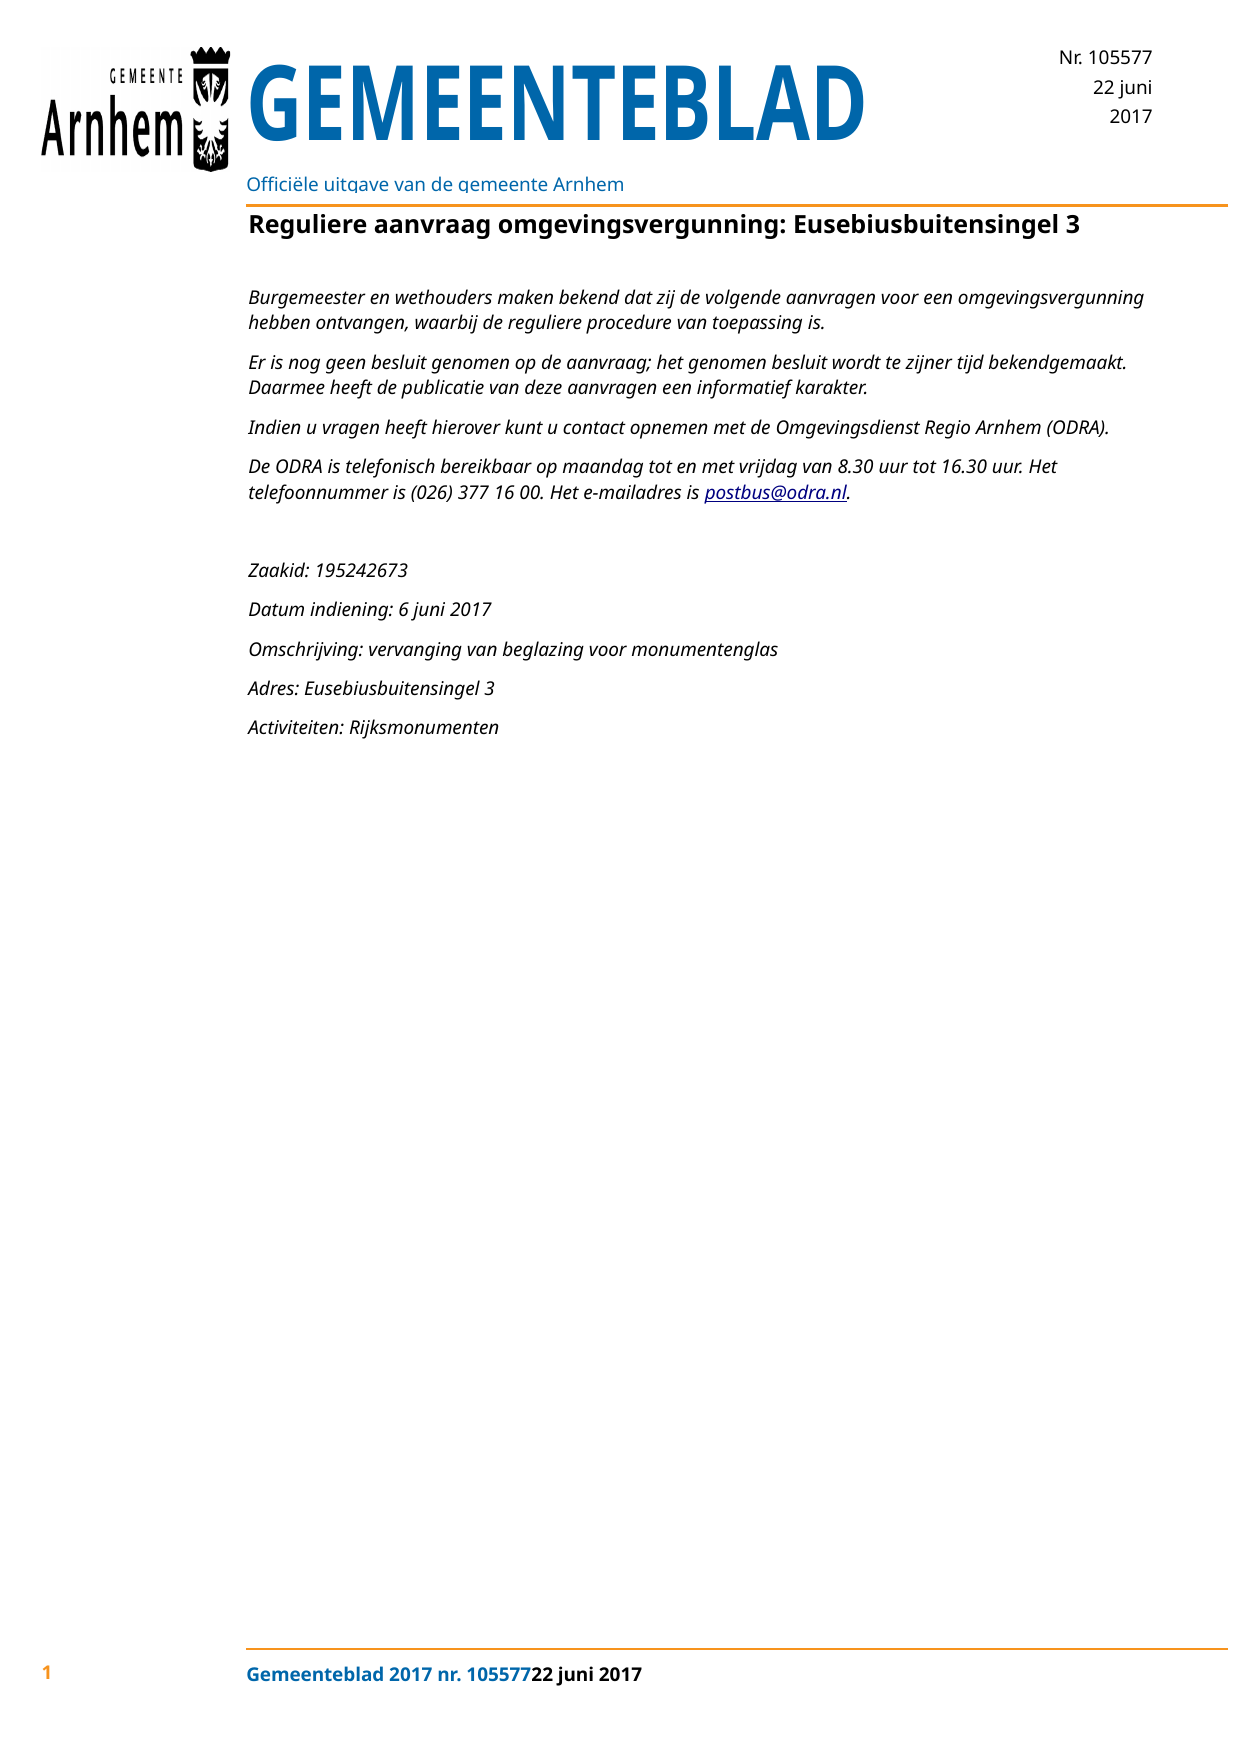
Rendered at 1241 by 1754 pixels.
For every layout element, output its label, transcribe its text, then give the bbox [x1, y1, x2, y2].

text Adres: Eusebiusbuitensingel 3 [248, 675, 1152, 701]
text De ODRA is telefonisch bereikbaar op maandag tot en met vrijdag van 8.30 uur tot 16.30 uur. Het telefoonnummer is (026) 377 16 00. Het e-mailadres is postbus@odra.nl. [248, 453, 1152, 504]
text Omschrijving: vervanging van beglazing voor monumentenglas [248, 636, 1152, 662]
text Er is nog geen besluit genomen op de aanvraag; het genomen besluit wordt te zijner tijd bekendgemaakt. Daarmee heeft de publicatie van deze aanvragen een informatief karakter. [248, 349, 1152, 400]
text Datum indiening: 6 juni 2017 [248, 597, 1152, 622]
text Burgemeester en wethouders maken bekend dat zij de volgende aanvragen voor een omgevingsvergunning hebben ontvangen, waarbij de reguliere procedure van toepassing is. [248, 284, 1152, 335]
text Indien u vragen heeft hierover kunt u contact opnemen met de Omgevingsdienst Regio Arnhem (ODRA). [248, 414, 1152, 439]
picture [41, 47, 231, 172]
text Activiteiten: Rijksmonumenten [248, 714, 1152, 740]
text Reguliere aanvraag omgevingsvergunning: Eusebiusbuitensingel 3 [248, 207, 1152, 241]
text Zaakid: 195242673 [248, 557, 1152, 583]
